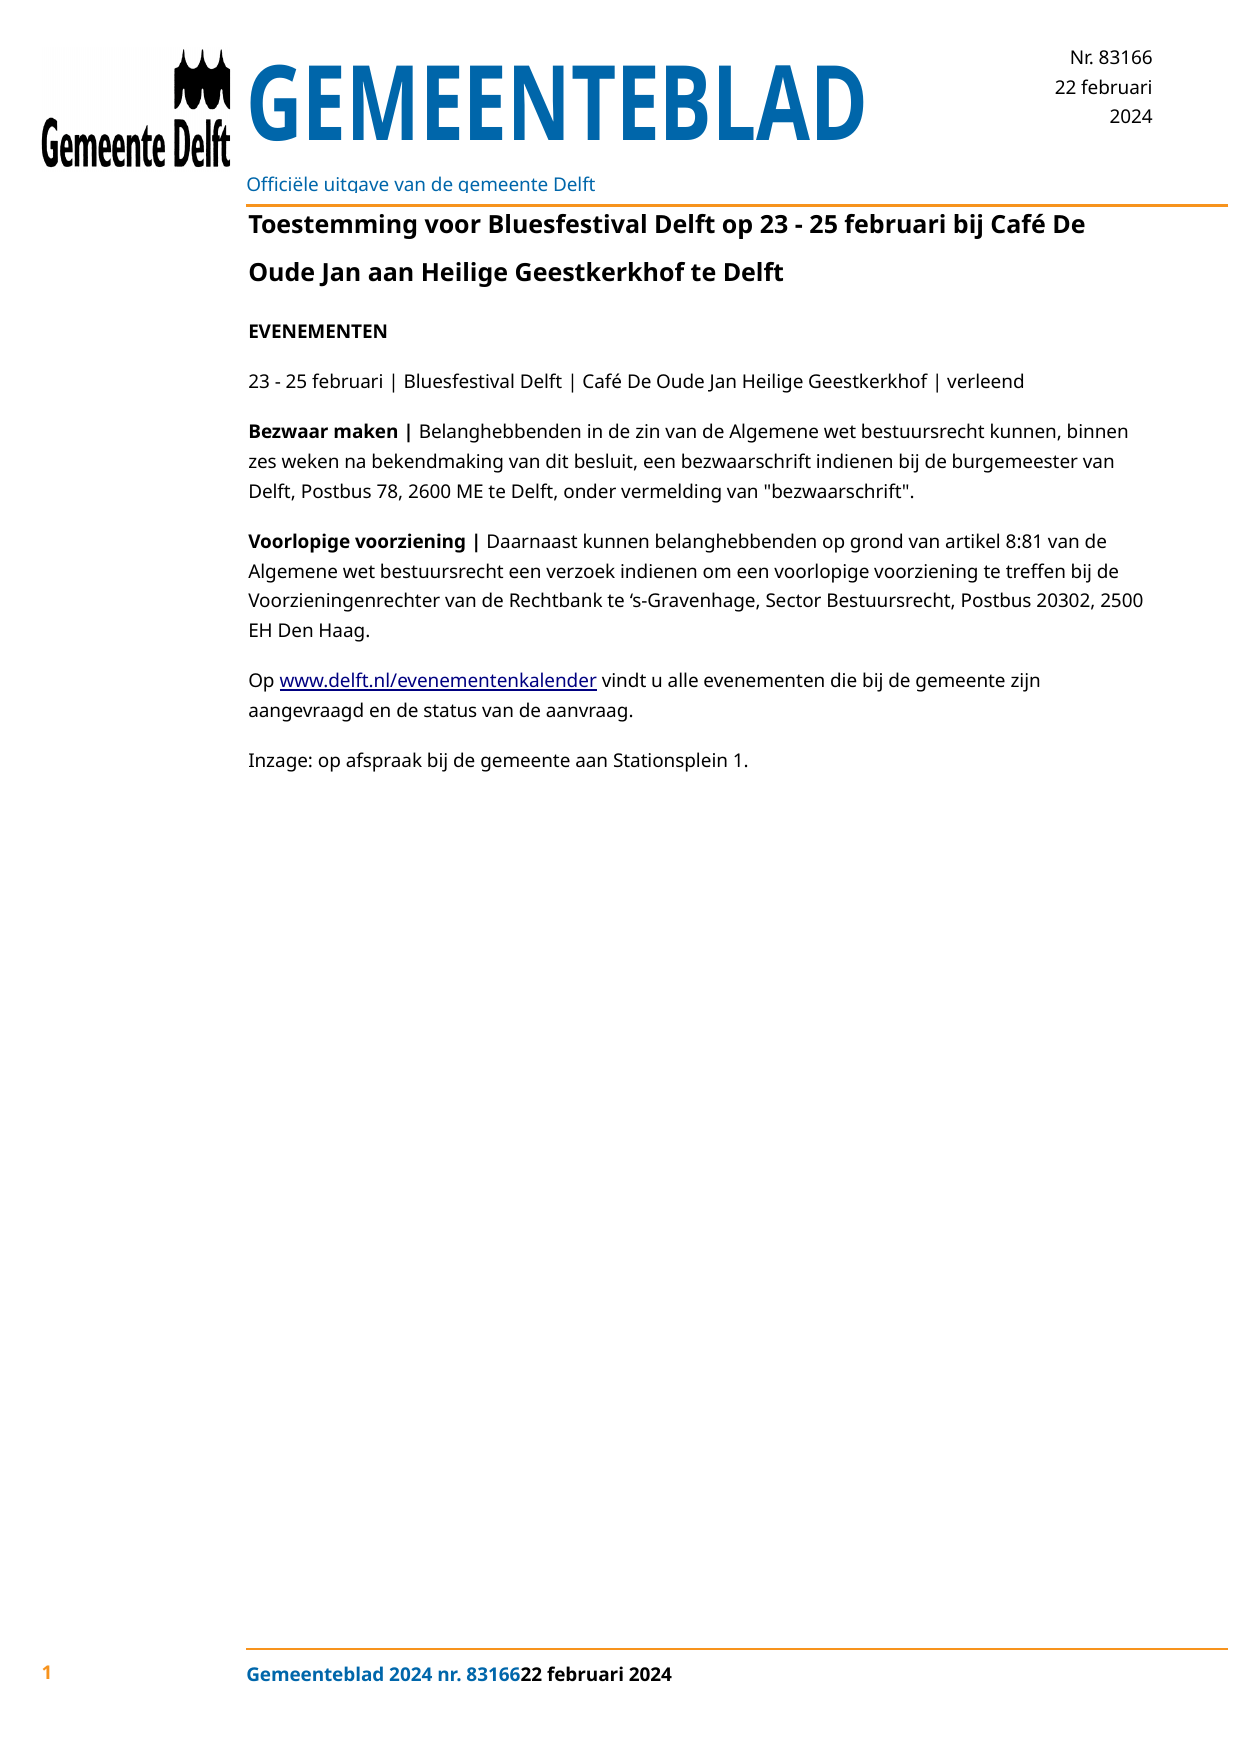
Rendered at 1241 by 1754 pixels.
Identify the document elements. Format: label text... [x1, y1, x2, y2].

text Bezwaar maken | Belanghebbenden in de zin van de Algemene wet bestuursrecht kunnen, binnen zes weken na bekendmaking van dit besluit, een bezwaarschrift indienen bij de burgemeester van Delft, Postbus 78, 2600 ME te Delft, onder vermelding van "bezwaarschrift". [248, 419, 1152, 504]
text Inzage: op afspraak bij de gemeente aan Stationsplein 1. [248, 747, 1152, 773]
text Voorlopige voorziening | Daarnaast kunnen belanghebbenden op grond van artikel 8:81 van de Algemene wet bestuursrecht een verzoek indienen om een voorlopige voorziening te treffen bij de Voorzieningenrechter van de Rechtbank te ‘s-Gravenhage, Sector Bestuursrecht, Postbus 20302, 2500 EH Den Haag. [248, 528, 1152, 643]
picture [41, 47, 231, 172]
text EVENEMENTEN [248, 318, 1152, 344]
text Toestemming voor Bluesfestival Delft op 23 - 25 februari bij Café De Oude Jan aan Heilige Geestkerkhof te Delft [248, 207, 1152, 288]
text Op www.delft.nl/evenementenkalender vindt u alle evenementen die bij de gemeente zijn aangevraagd en de status van de aanvraag. [248, 667, 1152, 723]
text 23 - 25 februari | Bluesfestival Delft | Café De Oude Jan Heilige Geestkerkhof | verleend [248, 368, 1152, 394]
